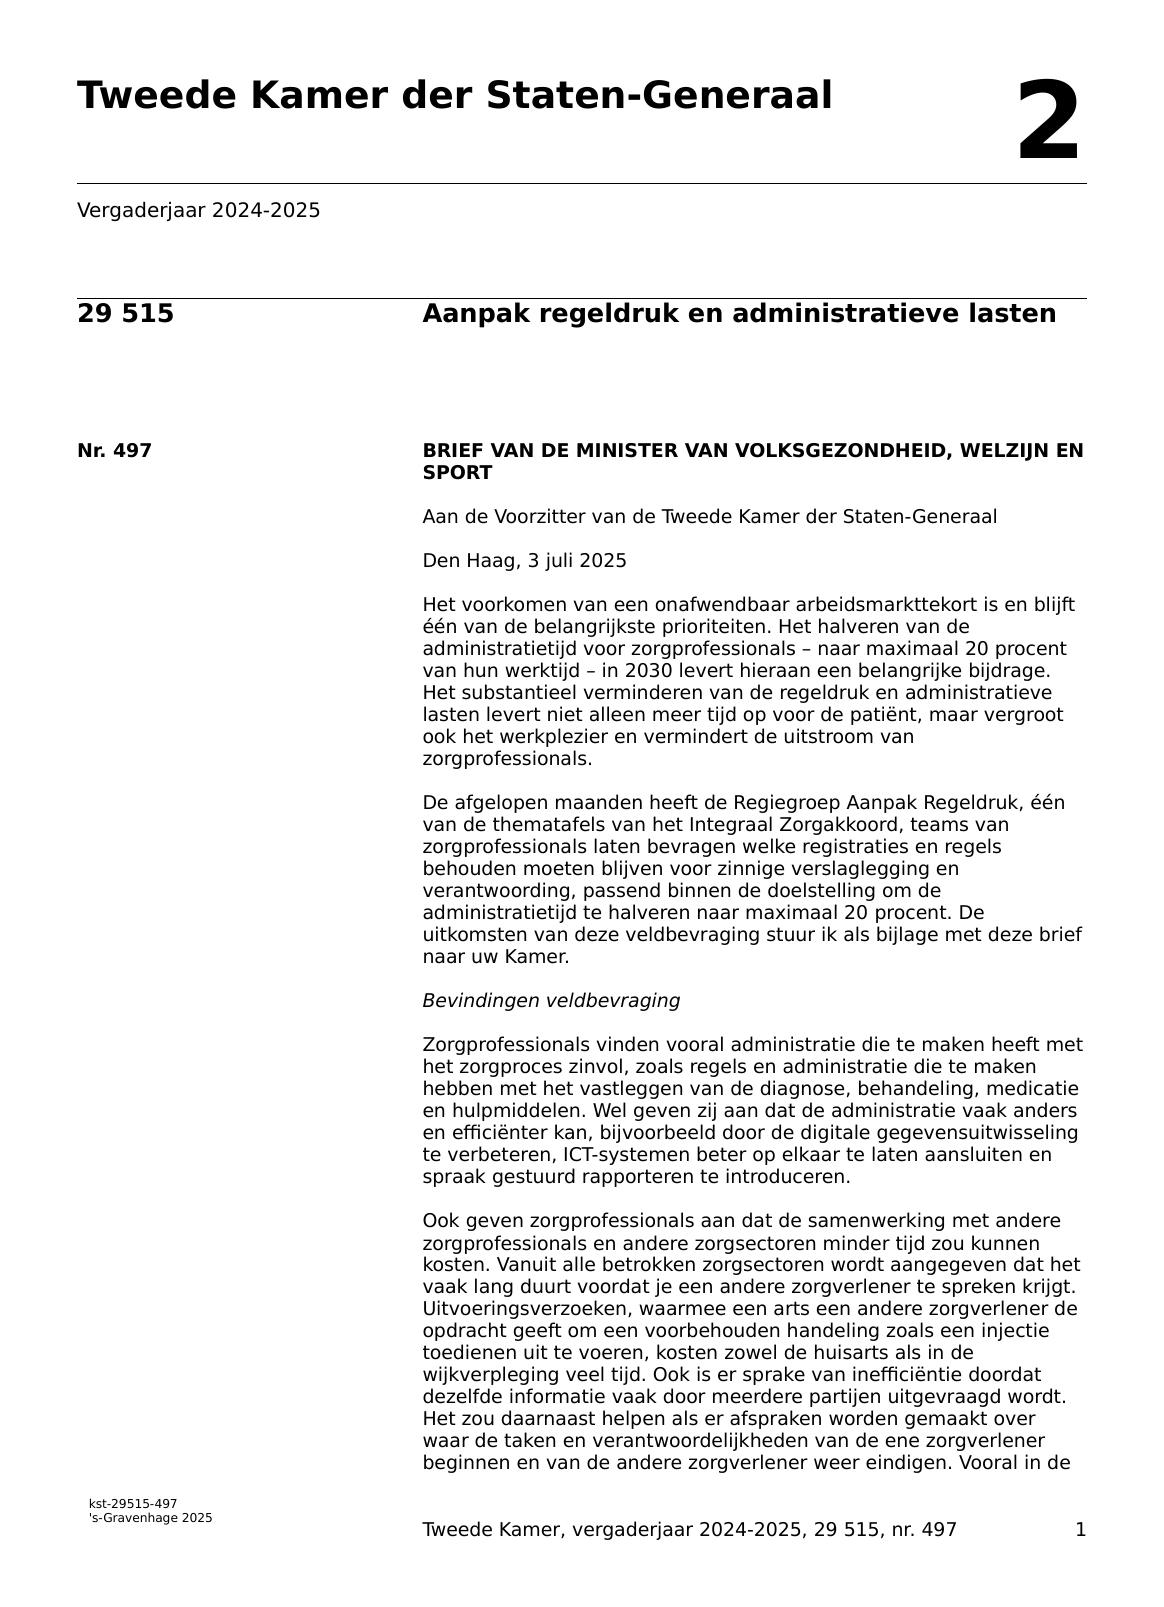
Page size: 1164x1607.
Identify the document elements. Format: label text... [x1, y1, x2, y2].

table_header 2 [886, 59, 1087, 183]
subtitle 29 515 Aanpak regeldruk en administratieve lasten [77, 299, 1087, 329]
text 's-Gravenhage 2025 [88, 1511, 323, 1525]
text Ook geven zorgprofessionals aan dat de samenwerking met andere zorgprofessionals en andere zorgsectoren minder tijd zou kunnen kosten. Vanuit alle betrokken zorgsectoren wordt aangegeven dat het vaak lang duurt voordat je een andere zorgverlener te spreken krijgt. Uitvoeringsverzoeken, waarmee een arts een andere zorgverlener de opdracht geeft om een voorbehouden handeling zoals een injectie toedienen uit te voeren, kosten zowel de huisarts als in de wijkverpleging veel tijd. Ook is er sprake van inefficiëntie doordat dezelfde informatie vaak door meerdere partijen uitgevraagd wordt. Het zou daarnaast helpen als er afspraken worden gemaakt over waar de taken en verantwoordelijkheden van de ene zorgverlener beginnen en van de andere zorgverlener weer eindigen. Vooral in de [422, 1210, 1087, 1474]
subtitle Nr. 497 BRIEF VAN DE MINISTER VAN VOLKSGEZONDHEID, WELZIJN EN SPORT [77, 440, 1087, 484]
table_cell Vergaderjaar 2024-2025 [77, 184, 1087, 298]
text Het voorkomen van een onafwendbaar arbeidsmarkttekort is en blijft één van de belangrijkste prioriteiten. Het halveren van de administratietijd voor zorgprofessionals – naar maximaal 20 procent van hun werktijd – in 2030 levert hieraan een belangrijke bijdrage. Het substantieel verminderen van de regeldruk en administratieve lasten levert niet alleen meer tijd op voor de patiënt, maar vergroot ook het werkplezier en vermindert de uitstroom van zorgprofessionals. [422, 594, 1087, 770]
subtitle Bevindingen veldbevraging [422, 990, 1087, 1012]
text Aan de Voorzitter van de Tweede Kamer der Staten-Generaal [422, 506, 1087, 528]
text kst-29515-497 [88, 1497, 323, 1511]
text De afgelopen maanden heeft de Regiegroep Aanpak Regeldruk, één van de thematafels van het Integraal Zorgakkoord, teams van zorgprofessionals laten bevragen welke registraties en regels behouden moeten blijven voor zinnige verslaglegging en verantwoording, passend binnen de doelstelling om de administratietijd te halveren naar maximaal 20 procent. De uitkomsten van deze veldbevraging stuur ik als bijlage met deze brief naar uw Kamer. [422, 792, 1087, 968]
text Den Haag, 3 juli 2025 [422, 550, 1087, 572]
table_header Tweede Kamer der Staten-Generaal [77, 59, 886, 183]
text Zorgprofessionals vinden vooral administratie die te maken heeft met het zorgproces zinvol, zoals regels en administratie die te maken hebben met het vastleggen van de diagnose, behandeling, medicatie en hulpmiddelen. Wel geven zij aan dat de administratie vaak anders en efficiënter kan, bijvoorbeeld door de digitale gegevensuitwisseling te verbeteren, ICT-systemen beter op elkaar te laten aansluiten en spraak gestuurd rapporteren te introduceren. [422, 1034, 1087, 1188]
